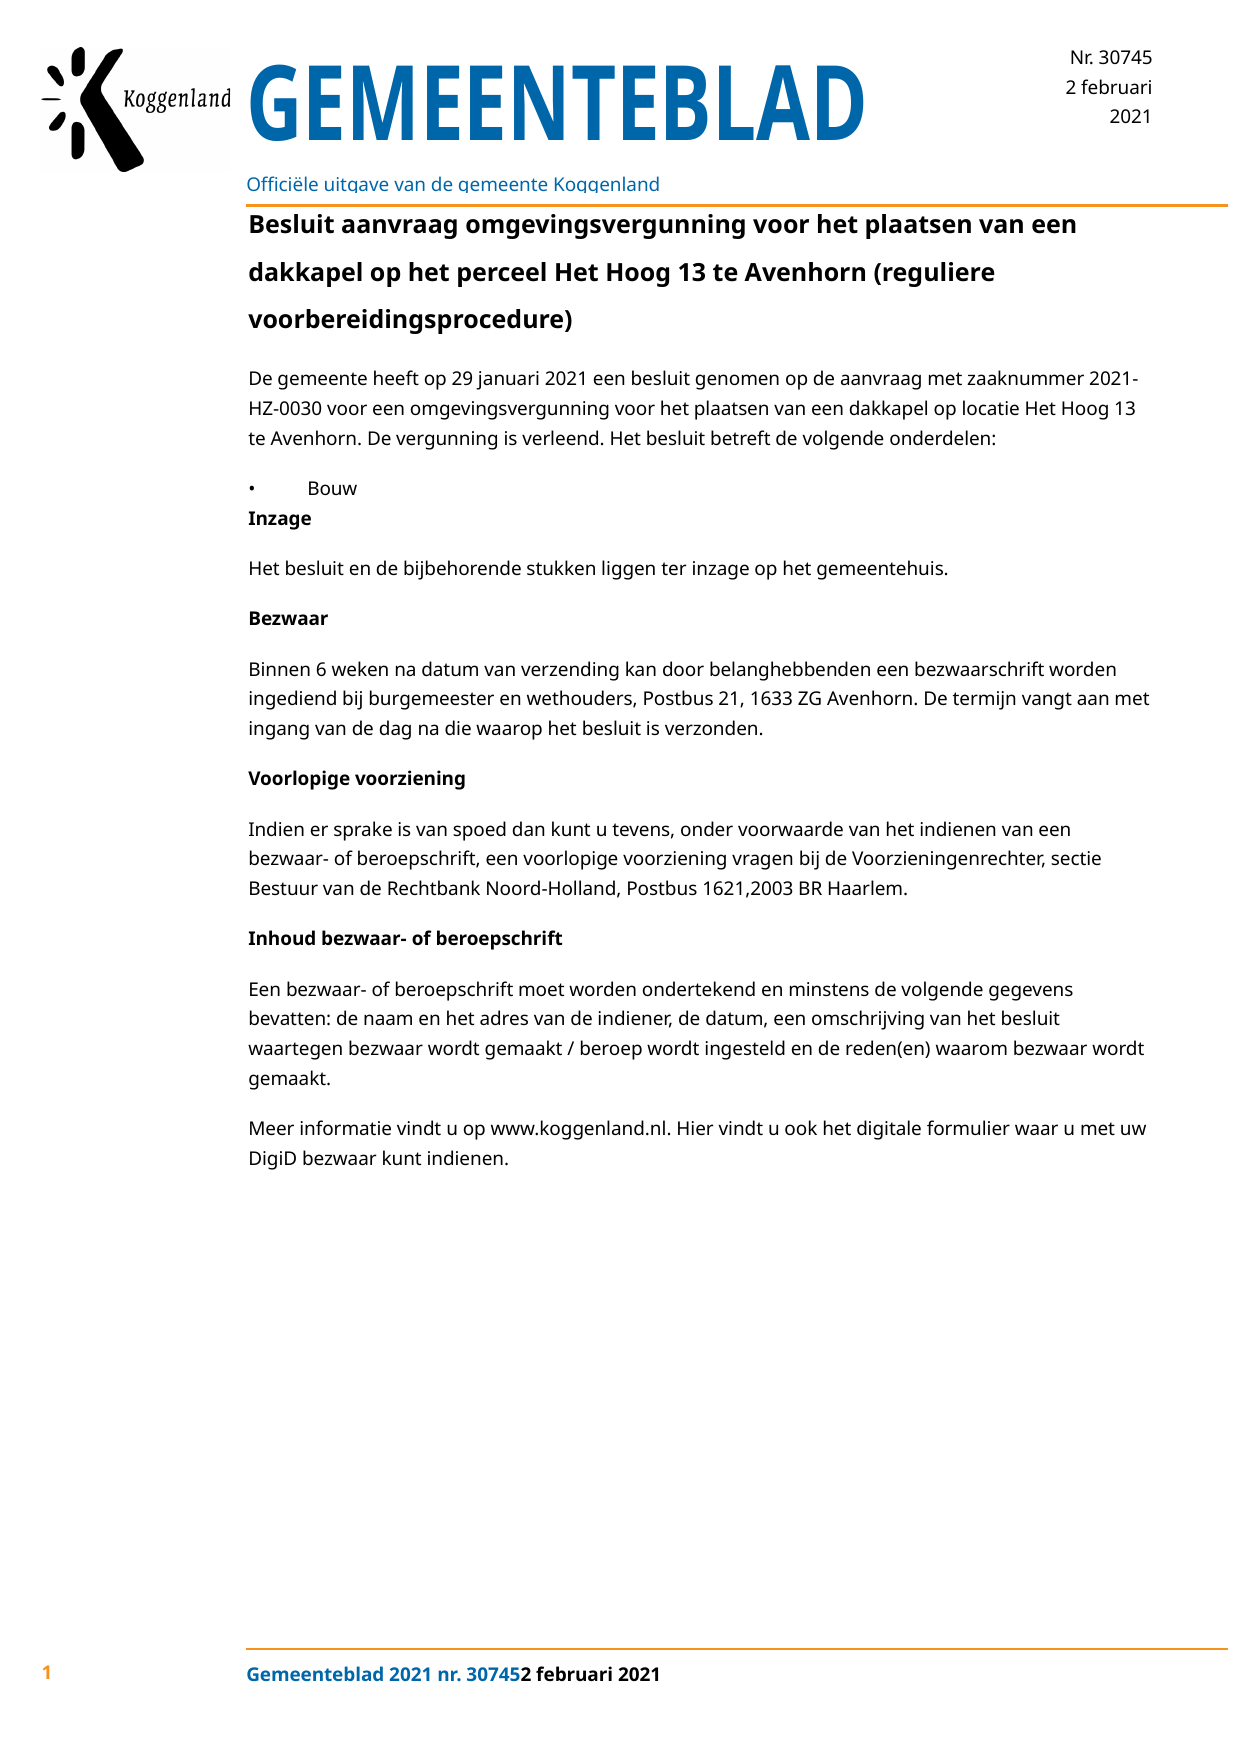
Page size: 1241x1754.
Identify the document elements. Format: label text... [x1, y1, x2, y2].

text Inzage [248, 505, 1152, 530]
picture [41, 47, 231, 172]
list Bouw [248, 475, 1152, 501]
text Het besluit en de bijbehorende stukken liggen ter inzage op het gemeentehuis. [248, 555, 1152, 581]
text Besluit aanvraag omgevingsvergunning voor het plaatsen van een dakkapel op het perceel Het Hoog 13 te Avenhorn (reguliere voorbereidingsprocedure) [248, 207, 1152, 336]
text Meer informatie vindt u op www.koggenland.nl. Hier vindt u ook het digitale formulier waar u met uw DigiD bezwaar kunt indienen. [248, 1115, 1152, 1170]
text Een bezwaar- of beroepschrift moet worden ondertekend en minstens de volgende gegevens bevatten: de naam en het adres van de indiener, de datum, een omschrijving van het besluit waartegen bezwaar wordt gemaakt / beroep wordt ingesteld en de reden(en) waarom bezwaar wordt gemaakt. [248, 976, 1152, 1090]
text Bezwaar [248, 606, 1152, 631]
text Voorlopige voorziening [248, 766, 1152, 791]
text Inhoud bezwaar- of beroepschrift [248, 926, 1152, 951]
text Indien er sprake is van spoed dan kunt u tevens, onder voorwaarde van het indienen van een bezwaar- of beroepschrift, een voorlopige voorziening vragen bij de Voorzieningenrechter, sectie Bestuur van de Rechtbank Noord-Holland, Postbus 1621,2003 BR Haarlem. [248, 816, 1152, 901]
text De gemeente heeft op 29 januari 2021 een besluit genomen op de aanvraag met zaaknummer 2021-HZ-0030 voor een omgevingsvergunning voor het plaatsen van een dakkapel op locatie Het Hoog 13 te Avenhorn. De vergunning is verleend. Het besluit betreft de volgende onderdelen: [248, 366, 1152, 450]
text Binnen 6 weken na datum van verzending kan door belanghebbenden een bezwaarschrift worden ingediend bij burgemeester en wethouders, Postbus 21, 1633 ZG Avenhorn. De termijn vangt aan met ingang van de dag na die waarop het besluit is verzonden. [248, 656, 1152, 741]
